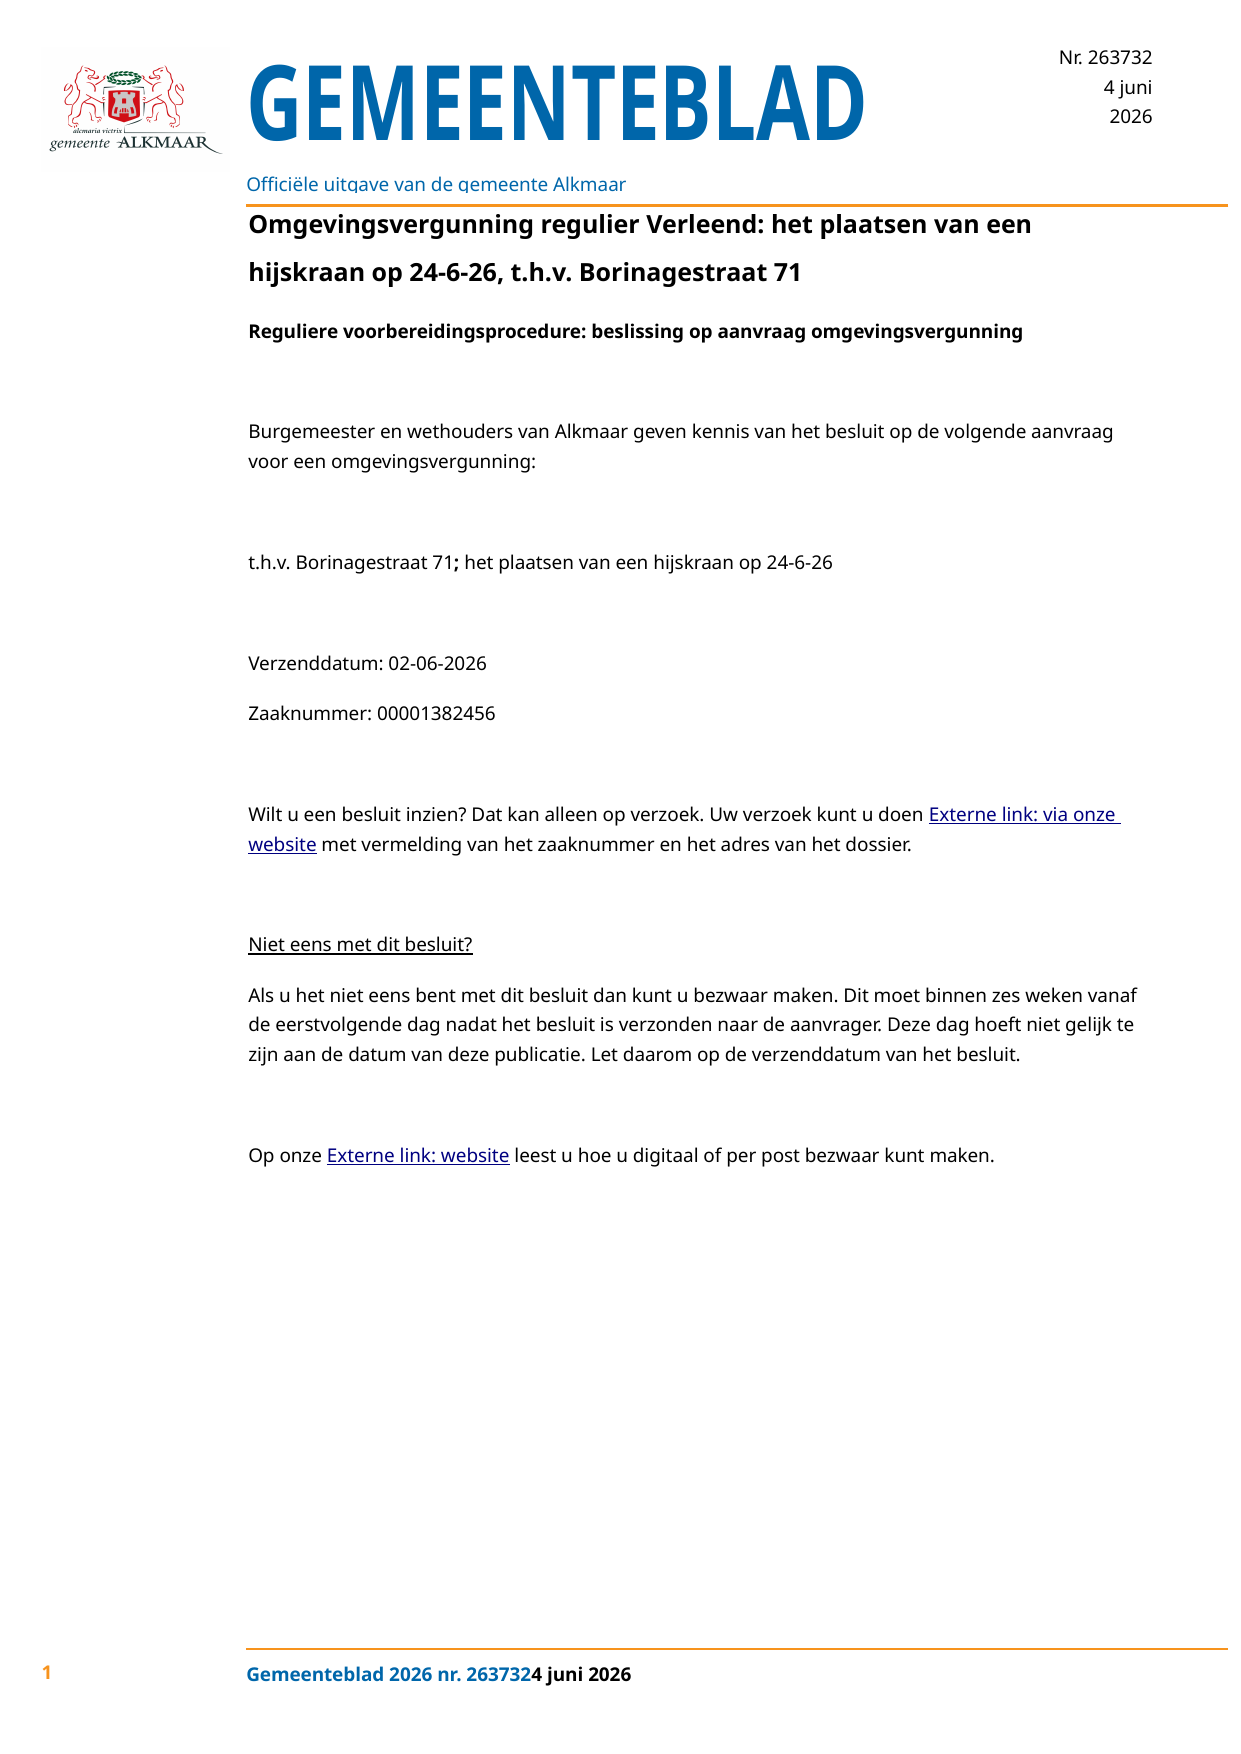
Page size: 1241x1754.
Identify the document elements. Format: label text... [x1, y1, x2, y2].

text Op onze Externe link: website leest u hoe u digitaal of per post bezwaar kunt maken. [248, 1142, 1152, 1168]
text Verzenddatum: 02-06-2026 [248, 650, 1152, 676]
text Zaaknummer: 00001382456 [248, 700, 1152, 726]
text t.h.v. Borinagestraat 71; het plaatsen van een hijskraan op 24-6-26 [248, 549, 1152, 575]
picture [41, 47, 231, 172]
text Als u het niet eens bent met dit besluit dan kunt u bezwaar maken. Dit moet binnen zes weken vanaf de eerstvolgende dag nadat het besluit is verzonden naar de aanvrager. Deze dag hoeft niet gelijk te zijn aan de datum van deze publicatie. Let daarom op de verzenddatum van het besluit. [248, 982, 1152, 1067]
text Niet eens met dit besluit? [248, 932, 1152, 957]
text Wilt u een besluit inzien? Dat kan alleen op verzoek. Uw verzoek kunt u doen Externe link: via onze website met vermelding van het zaaknummer en het adres van het dossier. [248, 801, 1152, 857]
text Omgevingsvergunning regulier Verleend: het plaatsen van een hijskraan op 24-6-26, t.h.v. Borinagestraat 71 [248, 207, 1152, 288]
text Reguliere voorbereidingsprocedure: beslissing op aanvraag omgevingsvergunning [248, 318, 1152, 344]
text Burgemeester en wethouders van Alkmaar geven kennis van het besluit op de volgende aanvraag voor een omgevingsvergunning: [248, 419, 1152, 474]
